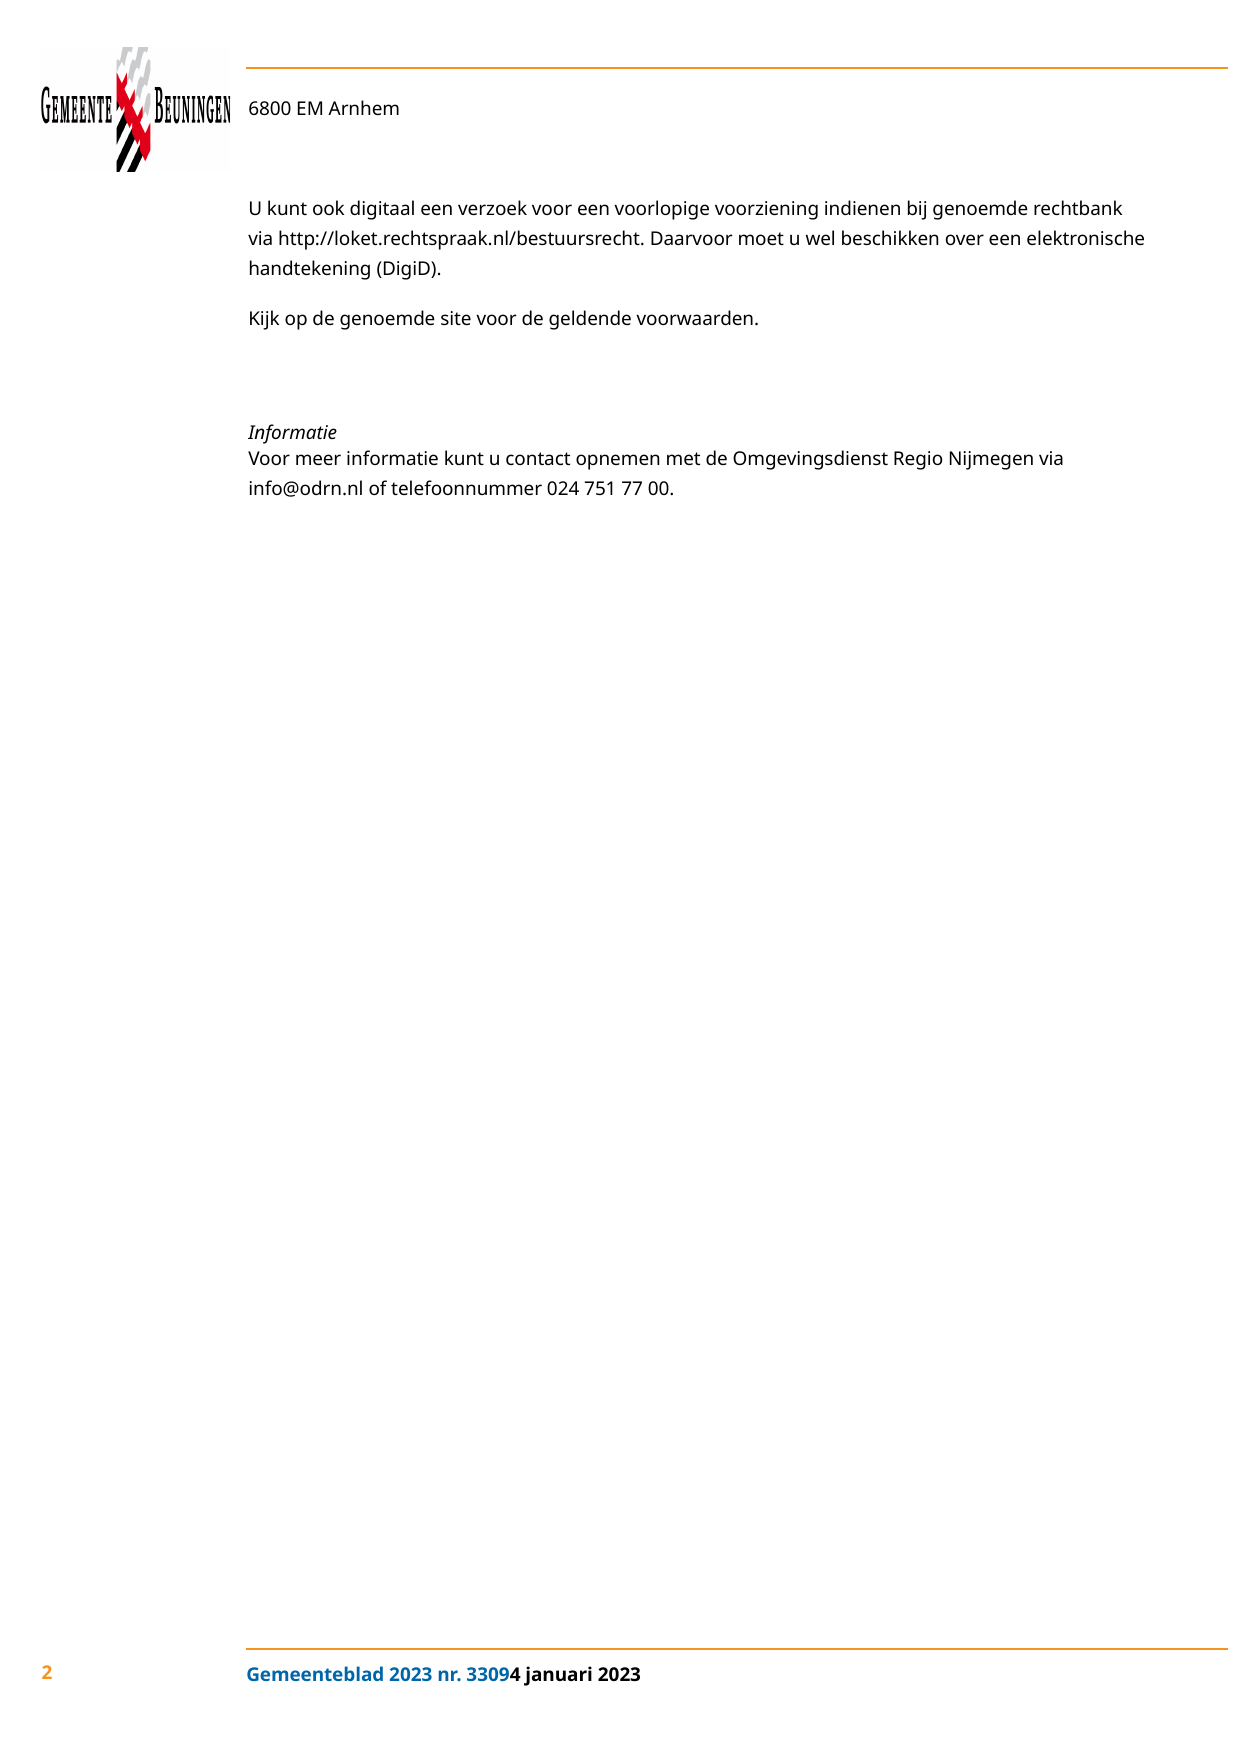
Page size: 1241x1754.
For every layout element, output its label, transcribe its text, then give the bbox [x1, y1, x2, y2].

text Kijk op de genoemde site voor de geldende voorwaarden. [248, 305, 1152, 331]
text Informatie [248, 419, 1152, 445]
picture [41, 47, 231, 172]
text Voor meer informatie kunt u contact opnemen met de Omgevingsdienst Regio Nijmegen via info@odrn.nl of telefoonnummer 024 751 77 00. [248, 445, 1152, 501]
text U kunt ook digitaal een verzoek voor een voorlopige voorziening indienen bij genoemde rechtbank via http://loket.rechtspraak.nl/bestuursrecht. Daarvoor moet u wel beschikken over een elektronische handtekening (DigiD). [248, 196, 1152, 281]
text 6800 EM Arnhem [248, 95, 1152, 121]
